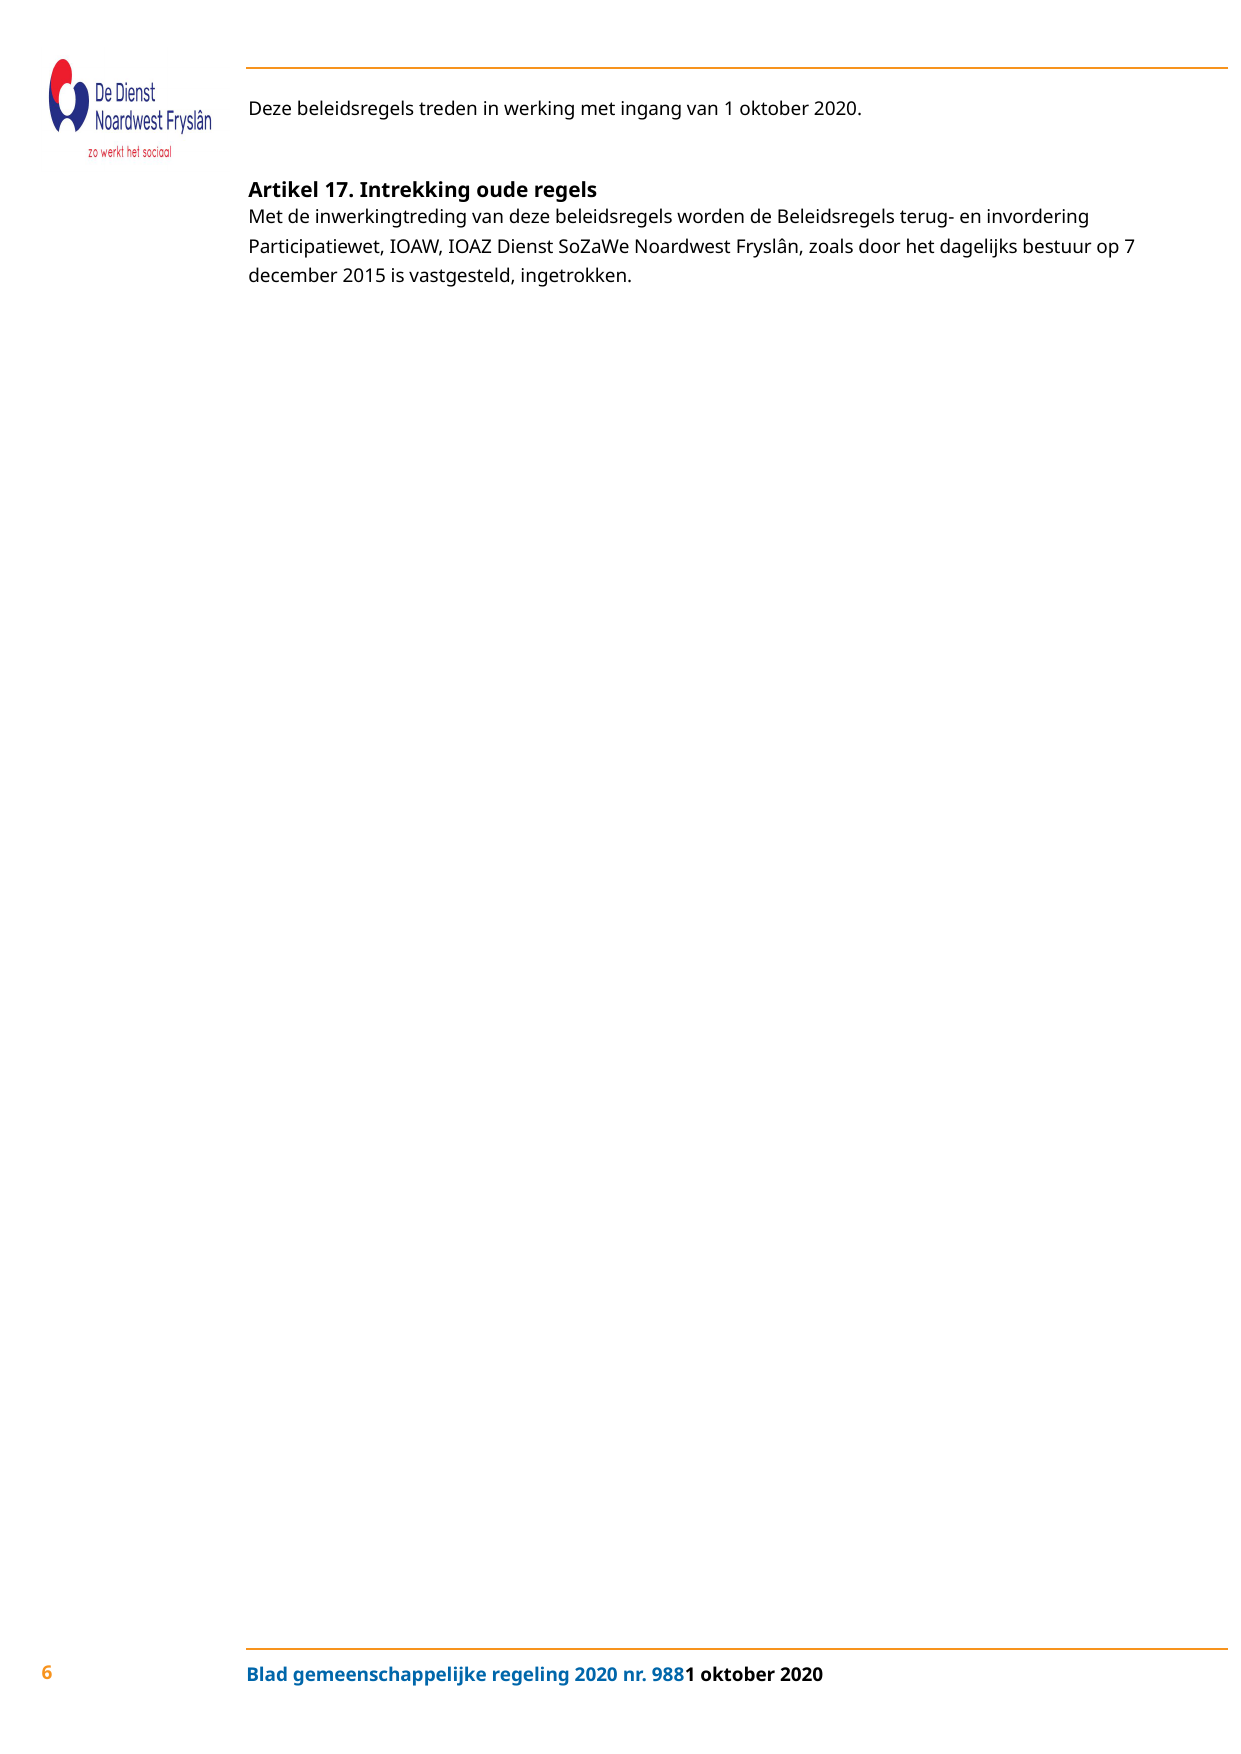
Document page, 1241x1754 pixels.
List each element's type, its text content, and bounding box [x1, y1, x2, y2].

picture [41, 47, 231, 172]
text Met de inwerkingtreding van deze beleidsregels worden de Beleidsregels terug- en invordering Participatiewet, IOAW, IOAZ Dienst SoZaWe Noardwest Fryslân, zoals door het dagelijks bestuur op 7 december 2015 is vastgesteld, ingetrokken. [248, 203, 1152, 288]
text Deze beleidsregels treden in werking met ingang van 1 oktober 2020. [248, 95, 1152, 121]
text Artikel 17. Intrekking oude regels [248, 175, 1152, 203]
